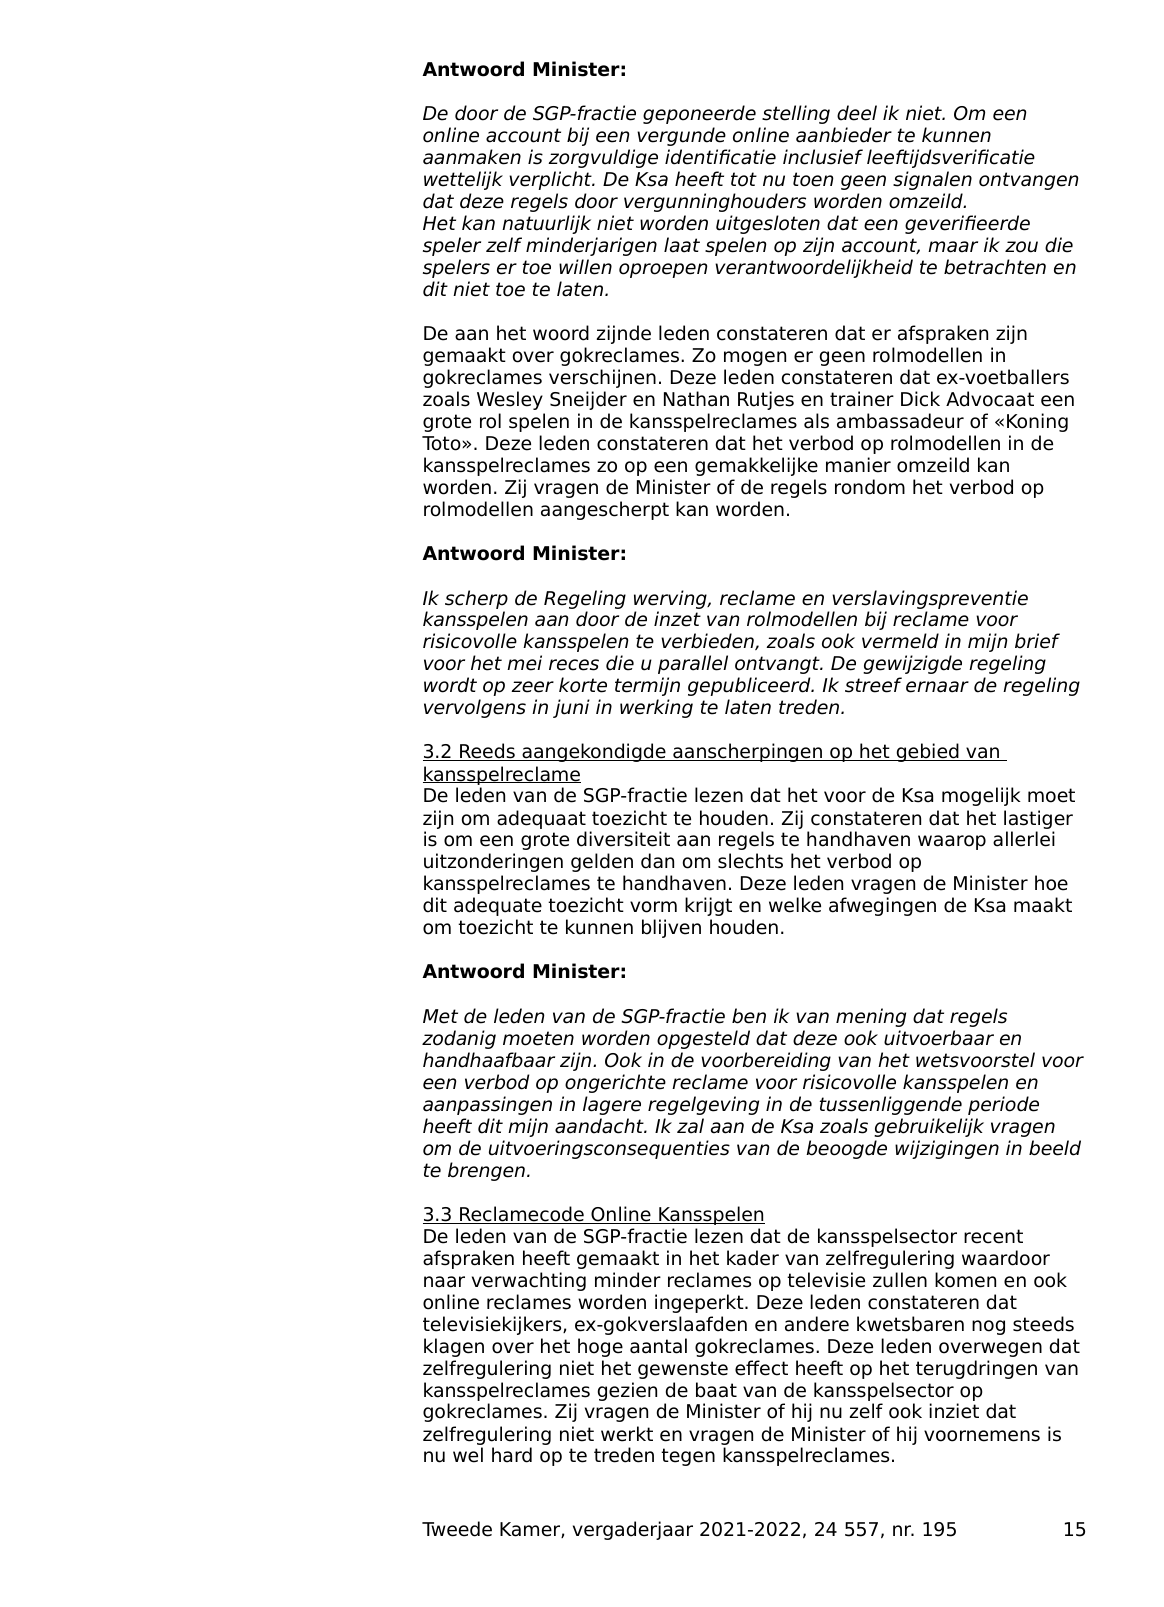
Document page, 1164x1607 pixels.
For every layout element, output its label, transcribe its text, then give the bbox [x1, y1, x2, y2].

subtitle Antwoord Minister: [422, 543, 1087, 565]
text Het kan natuurlijk niet worden uitgesloten dat een geverifieerde speler zelf minderjarigen laat spelen op zijn account, maar ik zou die spelers er toe willen oproepen verantwoordelijkheid te betrachten en dit niet toe te laten. [422, 213, 1087, 301]
text De leden van de SGP-fractie lezen dat de kansspelsector recent afspraken heeft gemaakt in het kader van zelfregulering waardoor naar verwachting minder reclames op televisie zullen komen en ook online reclames worden ingeperkt. Deze leden constateren dat televisiekijkers, ex-gokverslaafden en andere kwetsbaren nog steeds klagen over het hoge aantal gokreclames. Deze leden overwegen dat zelfregulering niet het gewenste effect heeft op het terugdringen van kansspelreclames gezien de baat van de kansspelsector op gokreclames. Zij vragen de Minister of hij nu zelf ook inziet dat zelfregulering niet werkt en vragen de Minister of hij voornemens is nu wel hard op te treden tegen kansspelreclames. [422, 1226, 1087, 1467]
text De door de SGP-fractie geponeerde stelling deel ik niet. Om een online account bij een vergunde online aanbieder te kunnen aanmaken is zorgvuldige identificatie inclusief leeftijdsverificatie wettelijk verplicht. De Ksa heeft tot nu toen geen signalen ontvangen dat deze regels door vergunninghouders worden omzeild. [422, 103, 1087, 213]
subtitle 3.2 Reeds aangekondigde aanscherpingen op het gebied van kansspelreclame [422, 741, 1087, 785]
text De leden van de SGP-fractie lezen dat het voor de Ksa mogelijk moet zijn om adequaat toezicht te houden. Zij constateren dat het lastiger is om een grote diversiteit aan regels te handhaven waarop allerlei uitzonderingen gelden dan om slechts het verbod op kansspelreclames te handhaven. Deze leden vragen de Minister hoe dit adequate toezicht vorm krijgt en welke afwegingen de Ksa maakt om toezicht te kunnen blijven houden. [422, 785, 1087, 939]
text De aan het woord zijnde leden constateren dat er afspraken zijn gemaakt over gokreclames. Zo mogen er geen rolmodellen in gokreclames verschijnen. Deze leden constateren dat ex-voetballers zoals Wesley Sneijder en Nathan Rutjes en trainer Dick Advocaat een grote rol spelen in de kansspelreclames als ambassadeur of «Koning Toto». Deze leden constateren dat het verbod op rolmodellen in de kansspelreclames zo op een gemakkelijke manier omzeild kan worden. Zij vragen de Minister of de regels rondom het verbod op rolmodellen aangescherpt kan worden. [422, 323, 1087, 521]
text Ik scherp de Regeling werving, reclame en verslavingspreventie kansspelen aan door de inzet van rolmodellen bij reclame voor risicovolle kansspelen te verbieden, zoals ook vermeld in mijn brief voor het mei reces die u parallel ontvangt. De gewijzigde regeling wordt op zeer korte termijn gepubliceerd. Ik streef ernaar de regeling vervolgens in juni in werking te laten treden. [422, 587, 1087, 719]
text Met de leden van de SGP-fractie ben ik van mening dat regels zodanig moeten worden opgesteld dat deze ook uitvoerbaar en handhaafbaar zijn. Ook in de voorbereiding van het wetsvoorstel voor een verbod op ongerichte reclame voor risicovolle kansspelen en aanpassingen in lagere regelgeving in de tussenliggende periode heeft dit mijn aandacht. Ik zal aan de Ksa zoals gebruikelijk vragen om de uitvoeringsconsequenties van de beoogde wijzigingen in beeld te brengen. [422, 1006, 1087, 1181]
subtitle 3.3 Reclamecode Online Kansspelen [422, 1204, 1087, 1226]
subtitle Antwoord Minister: [422, 59, 1087, 81]
subtitle Antwoord Minister: [422, 961, 1087, 983]
